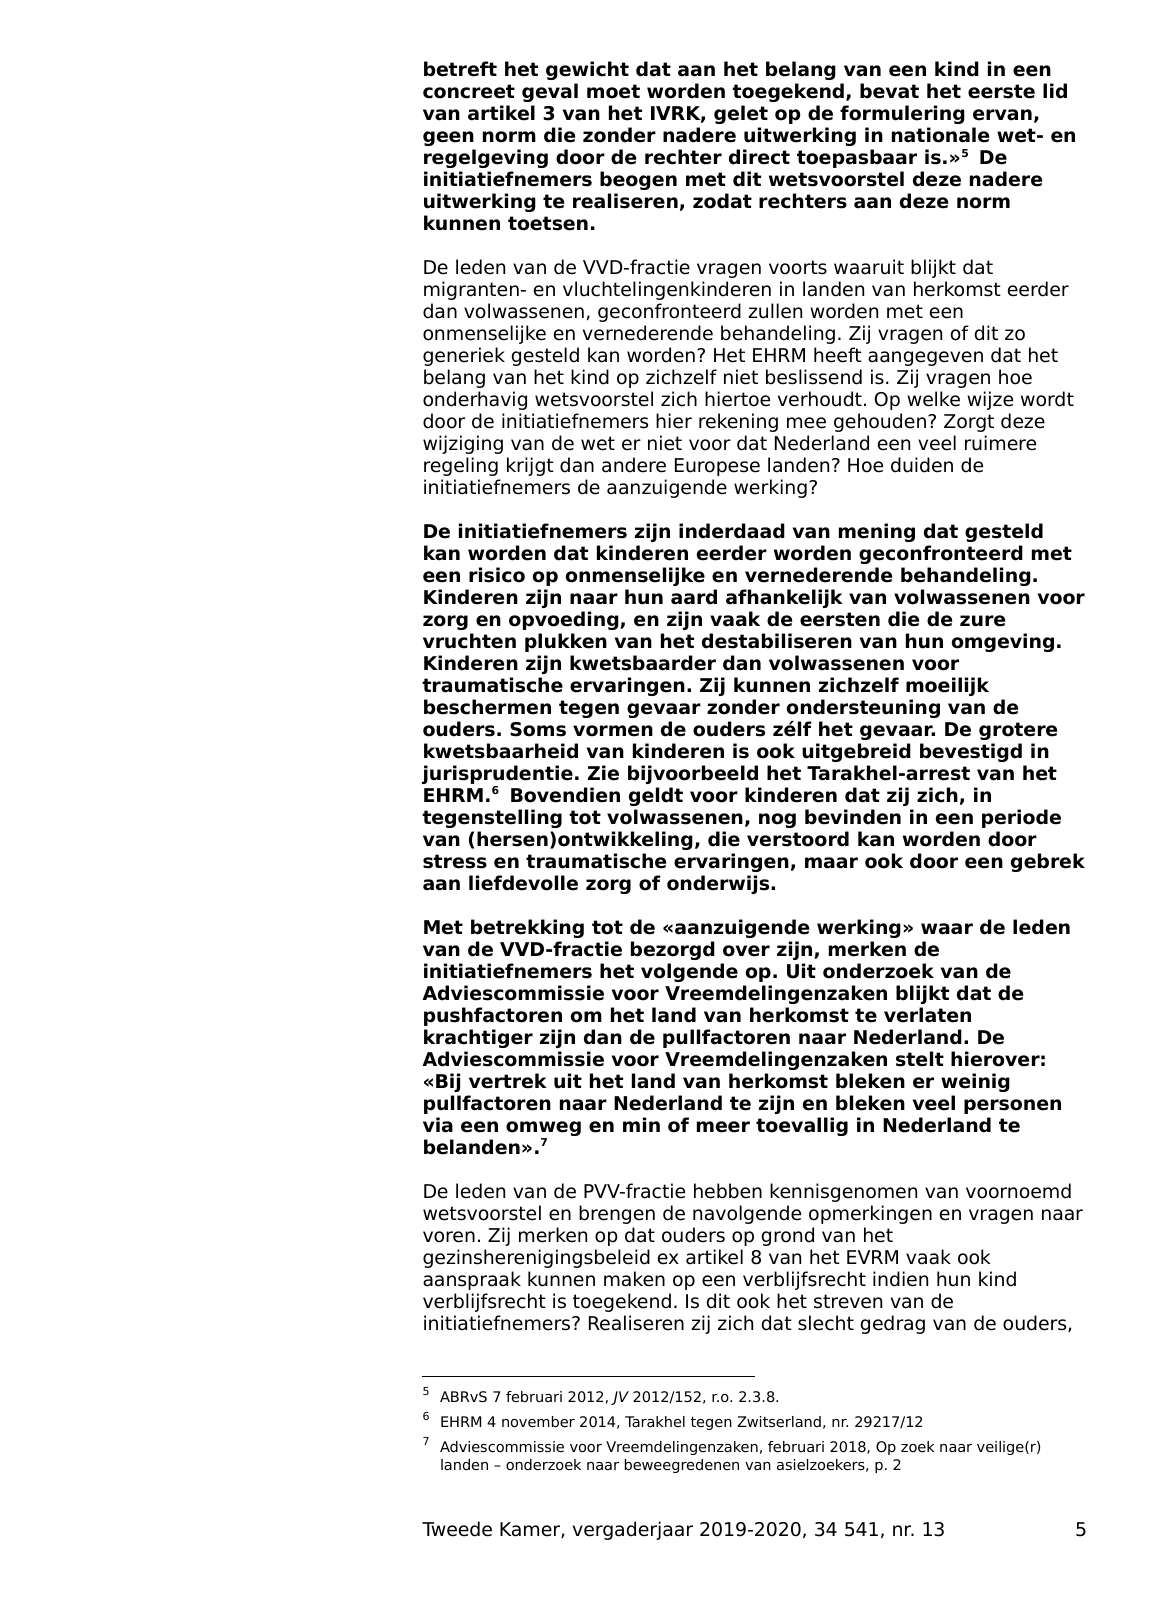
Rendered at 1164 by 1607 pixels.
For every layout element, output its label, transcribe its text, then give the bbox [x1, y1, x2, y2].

text De leden van de VVD-fractie vragen voorts waaruit blijkt dat migranten- en vluchtelingenkinderen in landen van herkomst eerder dan volwassenen, geconfronteerd zullen worden met een onmenselijke en vernederende behandeling. Zij vragen of dit zo generiek gesteld kan worden? Het EHRM heeft aangegeven dat het belang van het kind op zichzelf niet beslissend is. Zij vragen hoe onderhavig wetsvoorstel zich hiertoe verhoudt. Op welke wijze wordt door de initiatiefnemers hier rekening mee gehouden? Zorgt deze wijziging van de wet er niet voor dat Nederland een veel ruimere regeling krijgt dan andere Europese landen? Hoe duiden de initiatiefnemers de aanzuigende werking? [422, 257, 1087, 499]
text Met betrekking tot de «aanzuigende werking» waar de leden van de VVD-fractie bezorgd over zijn, merken de initiatiefnemers het volgende op. Uit onderzoek van de Adviescommissie voor Vreemdelingenzaken blijkt dat de pushfactoren om het land van herkomst te verlaten krachtiger zijn dan de pullfactoren naar Nederland. De Adviescommissie voor Vreemdelingenzaken stelt hierover: «Bij vertrek uit het land van herkomst bleken er weinig pullfactoren naar Nederland te zijn en bleken veel personen via een omweg en min of meer toevallig in Nederland te belanden». [422, 917, 1087, 1159]
text ABRvS 7 februari 2012, JV 2012/152, r.o. 2.3.8. [422, 1385, 1087, 1407]
text De initiatiefnemers zijn inderdaad van mening dat gesteld kan worden dat kinderen eerder worden geconfronteerd met een risico op onmenselijke en vernederende behandeling. Kinderen zijn naar hun aard afhankelijk van volwassenen voor zorg en opvoeding, en zijn vaak de eersten die de zure vruchten plukken van het destabiliseren van hun omgeving. Kinderen zijn kwetsbaarder dan volwassenen voor traumatische ervaringen. Zij kunnen zichzelf moeilijk beschermen tegen gevaar zonder ondersteuning van de ouders. Soms vormen de ouders zélf het gevaar. De grotere kwetsbaarheid van kinderen is ook uitgebreid bevestigd in jurisprudentie. Zie bijvoorbeeld het Tarakhel-arrest van het EHRM. Bovendien geldt voor kinderen dat zij zich, in tegenstelling tot volwassenen, nog bevinden in een periode van (hersen)ontwikkeling, die verstoord kan worden door stress en traumatische ervaringen, maar ook door een gebrek aan liefdevolle zorg of onderwijs. [422, 521, 1087, 895]
text EHRM 4 november 2014, Tarakhel tegen Zwitserland, nr. 29217/12 [422, 1410, 1087, 1432]
text De leden van de PVV-fractie hebben kennisgenomen van voornoemd wetsvoorstel en brengen de navolgende opmerkingen en vragen naar voren. Zij merken op dat ouders op grond van het gezinsherenigingsbeleid ex artikel 8 van het EVRM vaak ook aanspraak kunnen maken op een verblijfsrecht indien hun kind verblijfsrecht is toegekend. Is dit ook het streven van de initiatiefnemers? Realiseren zij zich dat slecht gedrag van de ouders, [422, 1181, 1087, 1335]
text betreft het gewicht dat aan het belang van een kind in een concreet geval moet worden toegekend, bevat het eerste lid van artikel 3 van het IVRK, gelet op de formulering ervan, geen norm die zonder nadere uitwerking in nationale wet- en regelgeving door de rechter direct toepasbaar is.» De initiatiefnemers beogen met dit wetsvoorstel deze nadere uitwerking te realiseren, zodat rechters aan deze norm kunnen toetsen. [422, 59, 1087, 235]
text Adviescommissie voor Vreemdelingenzaken, februari 2018, Op zoek naar veilige(r) landen – onderzoek naar beweegredenen van asielzoekers, p. 2 [422, 1435, 1087, 1474]
